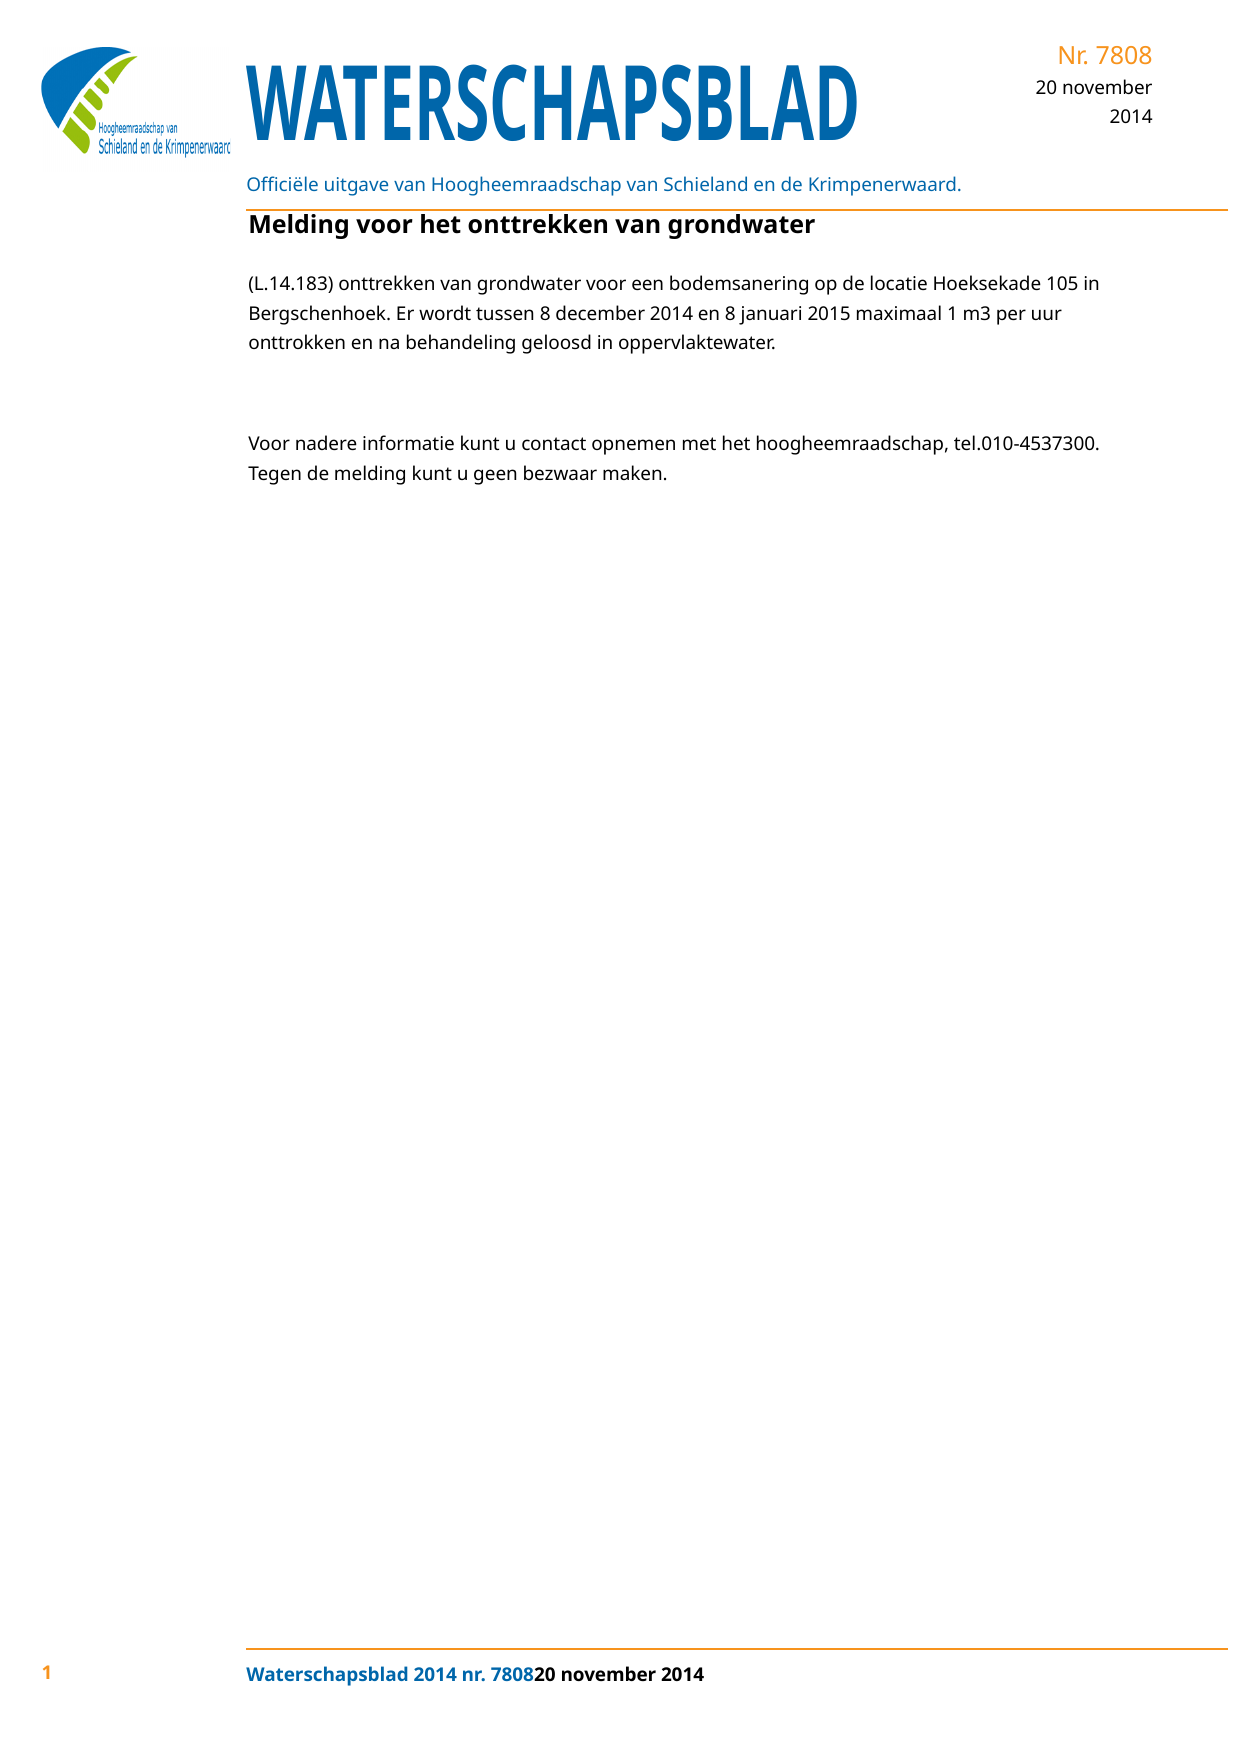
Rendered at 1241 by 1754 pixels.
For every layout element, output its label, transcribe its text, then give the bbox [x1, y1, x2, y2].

text Melding voor het onttrekken van grondwater [248, 211, 1152, 241]
text Voor nadere informatie kunt u contact opnemen met het hoogheemraadschap, tel.010-4537300. Tegen de melding kunt u geen bezwaar maken. [248, 430, 1152, 486]
text (L.14.183) onttrekken van grondwater voor een bodemsanering op de locatie Hoeksekade 105 in Bergschenhoek. Er wordt tussen 8 december 2014 en 8 januari 2015 maximaal 1 m3 per uur onttrokken en na behandeling geloosd in oppervlaktewater. [248, 270, 1152, 355]
picture [41, 47, 231, 172]
